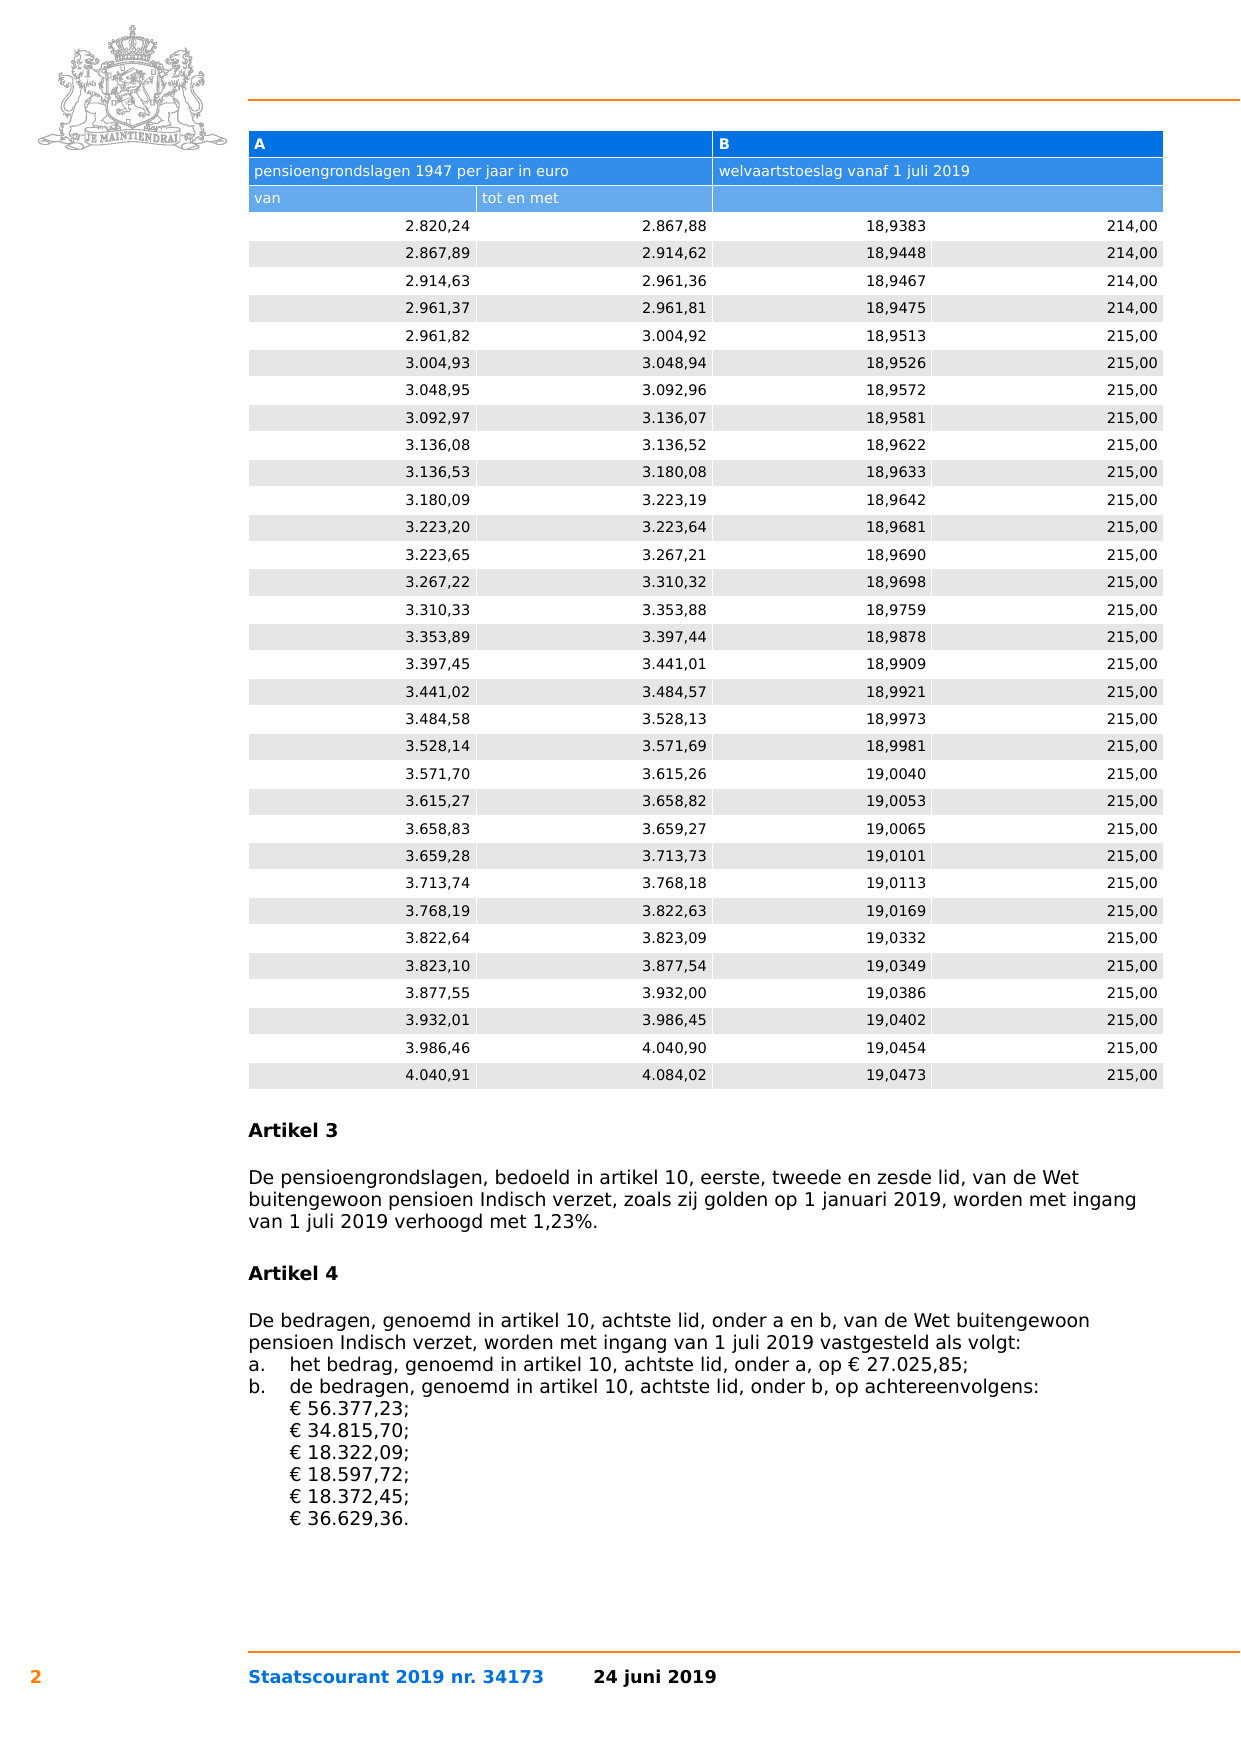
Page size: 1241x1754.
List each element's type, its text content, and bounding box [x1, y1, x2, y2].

table_cell 3.136,52 [477, 432, 712, 459]
table_header B [713, 131, 1163, 157]
table_cell 2.961,36 [477, 268, 712, 294]
table_cell 215,00 [932, 761, 1163, 787]
table_cell 19,0053 [713, 789, 931, 815]
text € 56.377,23; [289, 1398, 1163, 1419]
table_cell 2.961,81 [477, 295, 712, 322]
table_cell 18,9759 [713, 597, 931, 623]
table_cell 215,00 [932, 460, 1163, 486]
table_cell van [249, 186, 476, 212]
table_cell 214,00 [932, 295, 1163, 322]
table_cell 215,00 [932, 898, 1163, 924]
table_cell 18,9467 [713, 268, 931, 294]
table_cell 215,00 [932, 378, 1163, 404]
table_cell 3.092,97 [249, 405, 476, 431]
table_cell 215,00 [932, 350, 1163, 376]
table_cell 215,00 [932, 323, 1163, 349]
table_cell 215,00 [932, 597, 1163, 623]
table_cell welvaartstoeslag vanaf 1 juli 2019 [713, 158, 1163, 185]
table_cell 19,0402 [713, 1008, 931, 1034]
table_cell 3.310,32 [477, 569, 712, 596]
table_cell 3.713,73 [477, 843, 712, 869]
table_cell 215,00 [932, 651, 1163, 678]
picture [38, 25, 227, 150]
table_cell 2.914,63 [249, 268, 476, 294]
text b. de bedragen, genoemd in artikel 10, achtste lid, onder b, op achtereenvolgens: [248, 1376, 1163, 1398]
table_cell 4.040,90 [477, 1035, 712, 1061]
table_cell 3.822,64 [249, 925, 476, 952]
table_cell 3.986,46 [249, 1035, 476, 1061]
table_cell 215,00 [932, 843, 1163, 869]
table_cell 18,9448 [713, 241, 931, 267]
table_cell 3.180,08 [477, 460, 712, 486]
table_cell 3.823,09 [477, 925, 712, 952]
table_cell 19,0113 [713, 871, 931, 897]
table_cell 18,9973 [713, 706, 931, 733]
table_cell 3.136,08 [249, 432, 476, 459]
table_cell 3.615,27 [249, 789, 476, 815]
table_cell 18,9909 [713, 651, 931, 678]
table_cell 3.658,83 [249, 816, 476, 842]
table_cell 3.484,58 [249, 706, 476, 733]
table_cell 3.571,70 [249, 761, 476, 787]
table_cell 3.397,45 [249, 651, 476, 678]
table_cell 3.136,53 [249, 460, 476, 486]
table_cell 3.267,21 [477, 542, 712, 568]
table_cell 215,00 [932, 706, 1163, 733]
table_cell 215,00 [932, 515, 1163, 541]
table_cell 215,00 [932, 1035, 1163, 1061]
table_cell 215,00 [932, 542, 1163, 568]
table_cell 215,00 [932, 432, 1163, 459]
table_cell 215,00 [932, 980, 1163, 1007]
table_cell pensioengrondslagen 1947 per jaar in euro [249, 158, 712, 185]
table_cell 3.048,94 [477, 350, 712, 376]
text € 36.629,36. [289, 1507, 1163, 1529]
table_cell 215,00 [932, 816, 1163, 842]
table_cell 19,0169 [713, 898, 931, 924]
table_cell 2.961,37 [249, 295, 476, 322]
table_cell 214,00 [932, 241, 1163, 267]
table_cell 3.004,93 [249, 350, 476, 376]
table_cell 215,00 [932, 871, 1163, 897]
table_cell 18,9383 [713, 213, 931, 239]
table_cell 18,9690 [713, 542, 931, 568]
table_cell 3.986,45 [477, 1008, 712, 1034]
table_cell [713, 186, 1163, 212]
table_cell 18,9622 [713, 432, 931, 459]
table_cell 18,9642 [713, 487, 931, 513]
table_cell 3.441,02 [249, 679, 476, 705]
table_cell 3.768,18 [477, 871, 712, 897]
table_cell 3.571,69 [477, 734, 712, 760]
table_cell 215,00 [932, 789, 1163, 815]
table_cell 3.267,22 [249, 569, 476, 596]
table_cell 3.822,63 [477, 898, 712, 924]
table_cell 3.180,09 [249, 487, 476, 513]
table_cell 19,0386 [713, 980, 931, 1007]
table_cell 18,9526 [713, 350, 931, 376]
table_cell 3.397,44 [477, 624, 712, 650]
text € 18.372,45; [289, 1486, 1163, 1507]
table_cell 3.658,82 [477, 789, 712, 815]
table_cell 214,00 [932, 213, 1163, 239]
table_cell 3.223,20 [249, 515, 476, 541]
table_cell 19,0349 [713, 953, 931, 979]
table_cell 3.768,19 [249, 898, 476, 924]
table_cell 3.353,88 [477, 597, 712, 623]
text € 18.597,72; [289, 1463, 1163, 1486]
table_cell 3.877,54 [477, 953, 712, 979]
table_cell 215,00 [932, 569, 1163, 596]
table_cell 3.092,96 [477, 378, 712, 404]
table_cell 3.136,07 [477, 405, 712, 431]
table_cell 3.528,14 [249, 734, 476, 760]
table_cell 2.820,24 [249, 213, 476, 239]
table_cell 3.877,55 [249, 980, 476, 1007]
table_cell 214,00 [932, 268, 1163, 294]
text De bedragen, genoemd in artikel 10, achtste lid, onder a en b, van de Wet buitengewoon pensioen Indisch verzet, worden met ingang van 1 juli 2019 vastgesteld als volgt: [248, 1310, 1163, 1354]
table_cell 215,00 [932, 405, 1163, 431]
table_cell 19,0454 [713, 1035, 931, 1061]
table_cell 18,9581 [713, 405, 931, 431]
table_cell 19,0473 [713, 1063, 931, 1089]
table_cell 2.867,88 [477, 213, 712, 239]
table_cell 215,00 [932, 624, 1163, 650]
table_cell 3.615,26 [477, 761, 712, 787]
table_cell 3.441,01 [477, 651, 712, 678]
table_cell 18,9572 [713, 378, 931, 404]
text € 34.815,70; [289, 1419, 1163, 1442]
table_cell 2.961,82 [249, 323, 476, 349]
table_cell 18,9981 [713, 734, 931, 760]
table_cell 3.659,28 [249, 843, 476, 869]
table_cell 3.004,92 [477, 323, 712, 349]
table_cell 3.823,10 [249, 953, 476, 979]
table_cell 19,0101 [713, 843, 931, 869]
table_cell 3.223,19 [477, 487, 712, 513]
table_cell 215,00 [932, 679, 1163, 705]
table_cell 18,9633 [713, 460, 931, 486]
table_cell 3.353,89 [249, 624, 476, 650]
subtitle Artikel 3 [248, 1120, 1163, 1142]
table_cell 215,00 [932, 925, 1163, 952]
subtitle Artikel 4 [248, 1263, 1163, 1285]
table_cell 3.528,13 [477, 706, 712, 733]
table_cell 4.040,91 [249, 1063, 476, 1089]
table_cell 3.048,95 [249, 378, 476, 404]
table_cell 3.310,33 [249, 597, 476, 623]
table_cell 18,9698 [713, 569, 931, 596]
table_cell 215,00 [932, 1008, 1163, 1034]
table_cell 4.084,02 [477, 1063, 712, 1089]
table_cell 18,9878 [713, 624, 931, 650]
table_cell 3.223,64 [477, 515, 712, 541]
table_cell 2.914,62 [477, 241, 712, 267]
table_cell tot en met [477, 186, 712, 212]
table_cell 18,9681 [713, 515, 931, 541]
table_cell 3.713,74 [249, 871, 476, 897]
table_cell 3.484,57 [477, 679, 712, 705]
table_cell 18,9513 [713, 323, 931, 349]
text De pensioengrondslagen, bedoeld in artikel 10, eerste, tweede en zesde lid, van de Wet buitengewoon pensioen Indisch verzet, zoals zij golden op 1 januari 2019, worden met ingang van 1 juli 2019 verhoogd met 1,23%. [248, 1167, 1163, 1233]
table_cell 215,00 [932, 953, 1163, 979]
text € 18.322,09; [289, 1442, 1163, 1463]
table_header A [249, 131, 712, 157]
table_cell 215,00 [932, 487, 1163, 513]
table_cell 215,00 [932, 1063, 1163, 1089]
table_cell 3.659,27 [477, 816, 712, 842]
text a. het bedrag, genoemd in artikel 10, achtste lid, onder a, op € 27.025,85; [248, 1354, 1163, 1376]
table_cell 3.932,00 [477, 980, 712, 1007]
table_cell 18,9475 [713, 295, 931, 322]
table_cell 215,00 [932, 734, 1163, 760]
table_cell 2.867,89 [249, 241, 476, 267]
table_cell 3.932,01 [249, 1008, 476, 1034]
table_cell 19,0065 [713, 816, 931, 842]
table_cell 19,0332 [713, 925, 931, 952]
table_cell 19,0040 [713, 761, 931, 787]
table_cell 3.223,65 [249, 542, 476, 568]
table_cell 18,9921 [713, 679, 931, 705]
